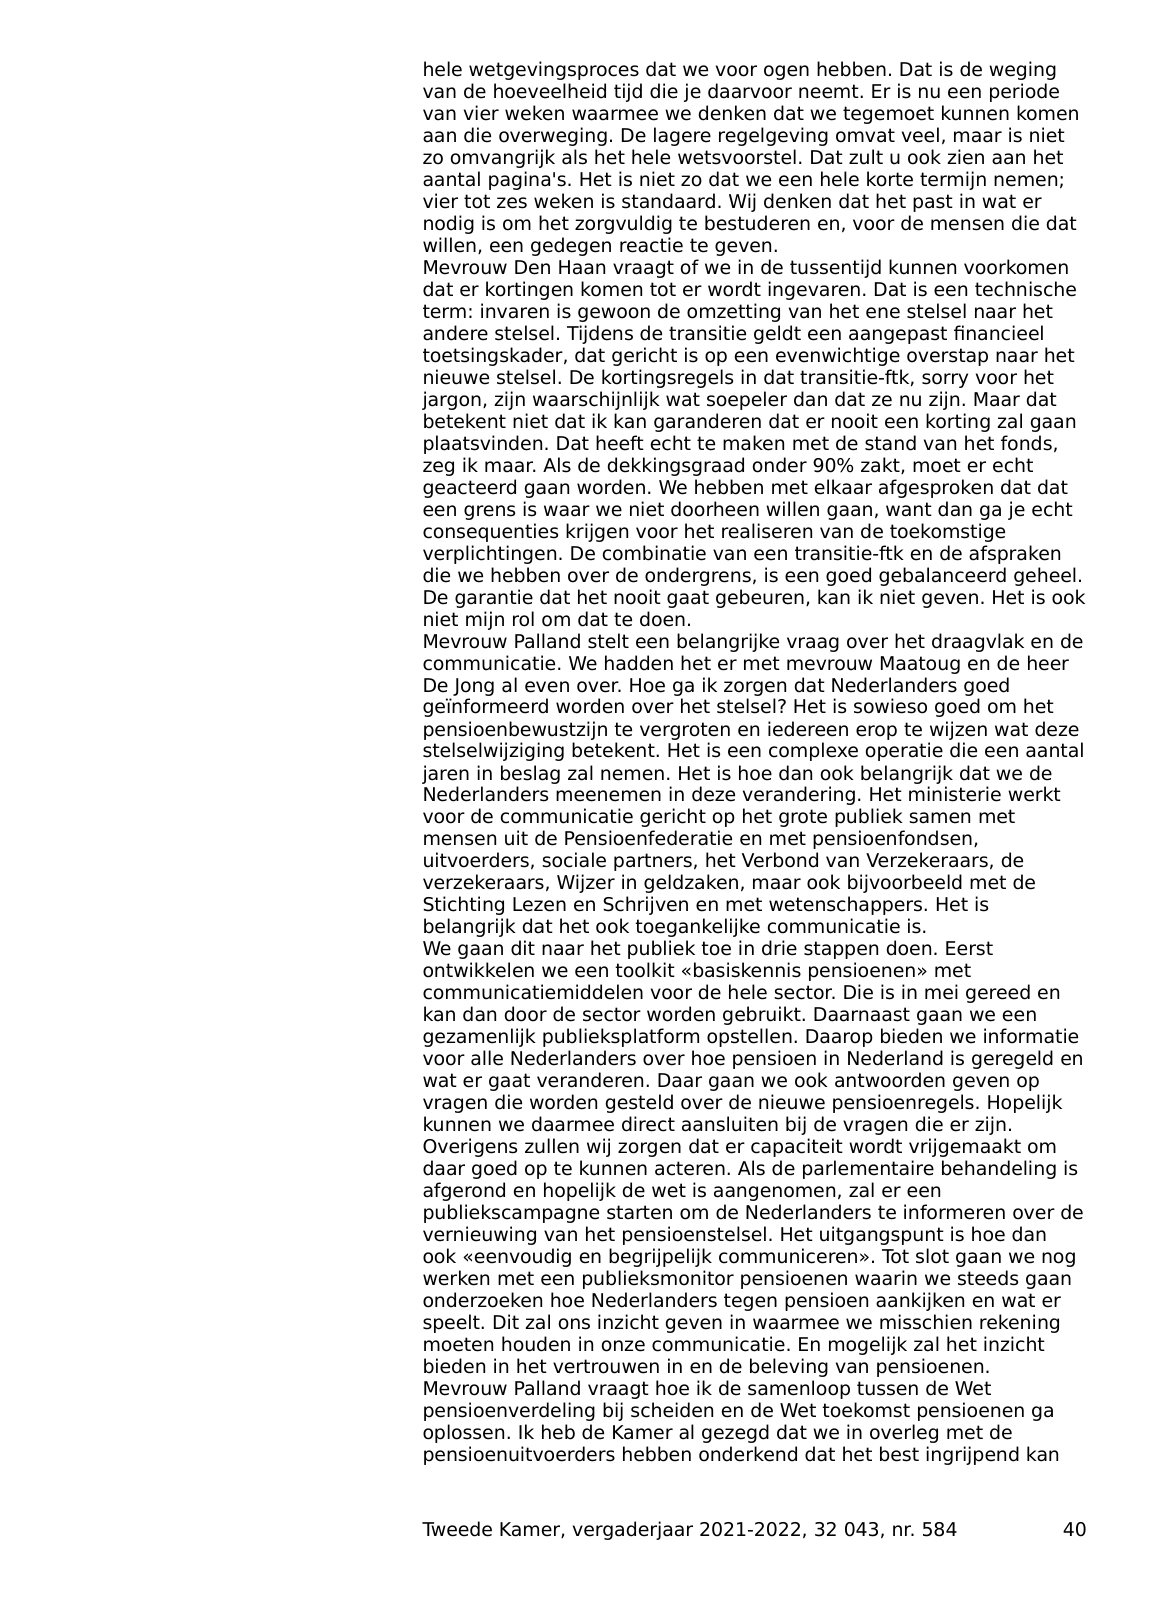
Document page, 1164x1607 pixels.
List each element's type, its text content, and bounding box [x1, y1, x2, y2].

text Mevrouw Palland vraagt hoe ik de samenloop tussen de Wet pensioenverdeling bij scheiden en de Wet toekomst pensioenen ga oplossen. Ik heb de Kamer al gezegd dat we in overleg met de pensioenuitvoerders hebben onderkend dat het best ingrijpend kan [422, 1378, 1087, 1466]
text hele wetgevingsproces dat we voor ogen hebben. Dat is de weging van de hoeveelheid tijd die je daarvoor neemt. Er is nu een periode van vier weken waarmee we denken dat we tegemoet kunnen komen aan die overweging. De lagere regelgeving omvat veel, maar is niet zo omvangrijk als het hele wetsvoorstel. Dat zult u ook zien aan het aantal pagina's. Het is niet zo dat we een hele korte termijn nemen; vier tot zes weken is standaard. Wij denken dat het past in wat er nodig is om het zorgvuldig te bestuderen en, voor de mensen die dat willen, een gedegen reactie te geven. [422, 59, 1087, 257]
text Mevrouw Den Haan vraagt of we in de tussentijd kunnen voorkomen dat er kortingen komen tot er wordt ingevaren. Dat is een technische term: invaren is gewoon de omzetting van het ene stelsel naar het andere stelsel. Tijdens de transitie geldt een aangepast financieel toetsingskader, dat gericht is op een evenwichtige overstap naar het nieuwe stelsel. De kortingsregels in dat transitie-ftk, sorry voor het jargon, zijn waarschijnlijk wat soepeler dan dat ze nu zijn. Maar dat betekent niet dat ik kan garanderen dat er nooit een korting zal gaan plaatsvinden. Dat heeft echt te maken met de stand van het fonds, zeg ik maar. Als de dekkingsgraad onder 90% zakt, moet er echt geacteerd gaan worden. We hebben met elkaar afgesproken dat dat een grens is waar we niet doorheen willen gaan, want dan ga je echt consequenties krijgen voor het realiseren van de toekomstige verplichtingen. De combinatie van een transitie-ftk en de afspraken die we hebben over de ondergrens, is een goed gebalanceerd geheel. De garantie dat het nooit gaat gebeuren, kan ik niet geven. Het is ook niet mijn rol om dat te doen. [422, 257, 1087, 631]
text We gaan dit naar het publiek toe in drie stappen doen. Eerst ontwikkelen we een toolkit «basiskennis pensioenen» met communicatiemiddelen voor de hele sector. Die is in mei gereed en kan dan door de sector worden gebruikt. Daarnaast gaan we een gezamenlijk publieksplatform opstellen. Daarop bieden we informatie voor alle Nederlanders over hoe pensioen in Nederland is geregeld en wat er gaat veranderen. Daar gaan we ook antwoorden geven op vragen die worden gesteld over de nieuwe pensioenregels. Hopelijk kunnen we daarmee direct aansluiten bij de vragen die er zijn. Overigens zullen wij zorgen dat er capaciteit wordt vrijgemaakt om daar goed op te kunnen acteren. Als de parlementaire behandeling is afgerond en hopelijk de wet is aangenomen, zal er een publiekscampagne starten om de Nederlanders te informeren over de vernieuwing van het pensioenstelsel. Het uitgangspunt is hoe dan ook «eenvoudig en begrijpelijk communiceren». Tot slot gaan we nog werken met een publieksmonitor pensioenen waarin we steeds gaan onderzoeken hoe Nederlanders tegen pensioen aankijken en wat er speelt. Dit zal ons inzicht geven in waarmee we misschien rekening moeten houden in onze communicatie. En mogelijk zal het inzicht bieden in het vertrouwen in en de beleving van pensioenen. [422, 938, 1087, 1378]
text Mevrouw Palland stelt een belangrijke vraag over het draagvlak en de communicatie. We hadden het er met mevrouw Maatoug en de heer De Jong al even over. Hoe ga ik zorgen dat Nederlanders goed geïnformeerd worden over het stelsel? Het is sowieso goed om het pensioenbewustzijn te vergroten en iedereen erop te wijzen wat deze stelselwijziging betekent. Het is een complexe operatie die een aantal jaren in beslag zal nemen. Het is hoe dan ook belangrijk dat we de Nederlanders meenemen in deze verandering. Het ministerie werkt voor de communicatie gericht op het grote publiek samen met mensen uit de Pensioenfederatie en met pensioenfondsen, uitvoerders, sociale partners, het Verbond van Verzekeraars, de verzekeraars, Wijzer in geldzaken, maar ook bijvoorbeeld met de Stichting Lezen en Schrijven en met wetenschappers. Het is belangrijk dat het ook toegankelijke communicatie is. [422, 631, 1087, 938]
